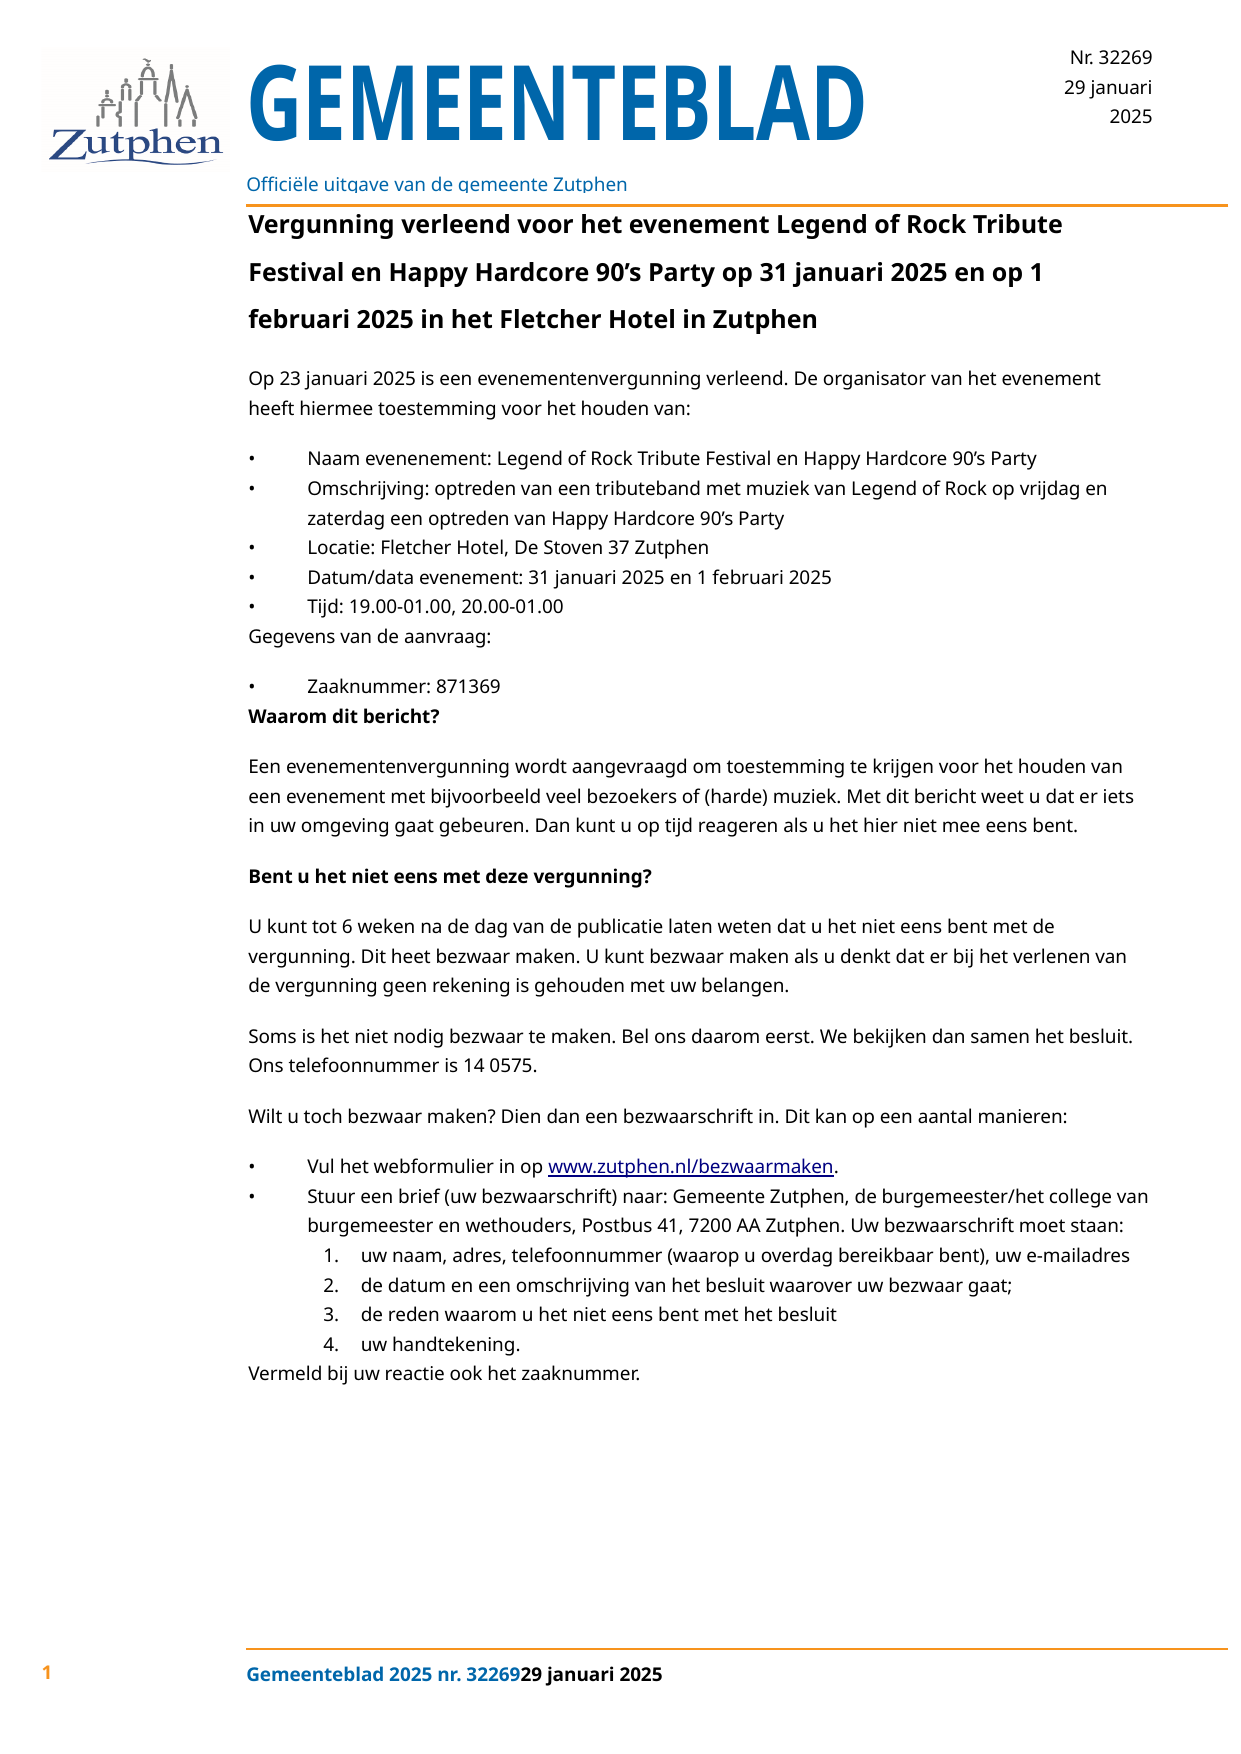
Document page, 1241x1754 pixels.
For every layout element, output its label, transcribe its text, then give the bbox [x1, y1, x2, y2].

text Bent u het niet eens met deze vergunning? [248, 863, 1152, 889]
text U kunt tot 6 weken na de dag van de publicatie laten weten dat u het niet eens bent met de vergunning. Dit heet bezwaar maken. U kunt bezwaar maken als u denkt dat er bij het verlenen van de vergunning geen rekening is gehouden met uw belangen. [248, 913, 1152, 998]
list Locatie: Fletcher Hotel, De Stoven 37 Zutphen [248, 534, 1152, 560]
text Vermeld bij uw reactie ook het zaaknummer. [248, 1361, 1152, 1386]
text Op 23 januari 2025 is een evenementenvergunning verleend. De organisator van het evenement heeft hiermee toestemming voor het houden van: [248, 366, 1152, 421]
list uw handtekening. [323, 1331, 1152, 1357]
picture [41, 47, 231, 172]
list uw naam, adres, telefoonnummer (waarop u overdag bereikbaar bent), uw e-mailadres [323, 1242, 1152, 1268]
list Zaaknummer: 871369 [248, 673, 1152, 699]
text Soms is het niet nodig bezwaar te maken. Bel ons daarom eerst. We bekijken dan samen het besluit. Ons telefoonnummer is 14 0575. [248, 1023, 1152, 1078]
list Naam evenenement: Legend of Rock Tribute Festival en Happy Hardcore 90’s Party [248, 446, 1152, 471]
text Gegevens van de aanvraag: [248, 623, 1152, 649]
list Stuur een brief (uw bezwaarschrift) naar: Gemeente Zutphen, de burgemeester/het college van burgemeester en wethouders, Postbus 41, 7200 AA Zutphen. Uw bezwaarschrift moet staan: [248, 1183, 1152, 1238]
list Vul het webformulier in op www.zutphen.nl/bezwaarmaken. [248, 1153, 1152, 1179]
text Wilt u toch bezwaar maken? Dien dan een bezwaarschrift in. Dit kan op een aantal manieren: [248, 1103, 1152, 1129]
list Omschrijving: optreden van een tributeband met muziek van Legend of Rock op vrijdag en zaterdag een optreden van Happy Hardcore 90’s Party [248, 475, 1152, 530]
list Datum/data evenement: 31 januari 2025 en 1 februari 2025 [248, 564, 1152, 589]
list de reden waarom u het niet eens bent met het besluit [323, 1301, 1152, 1327]
list de datum en een omschrijving van het besluit waarover uw bezwaar gaat; [323, 1272, 1152, 1297]
text Vergunning verleend voor het evenement Legend of Rock Tribute Festival en Happy Hardcore 90’s Party op 31 januari 2025 en op 1 februari 2025 in het Fletcher Hotel in Zutphen [248, 207, 1152, 336]
text Waarom dit bericht? [248, 703, 1152, 729]
text Een evenementenvergunning wordt aangevraagd om toestemming te krijgen voor het houden van een evenement met bijvoorbeeld veel bezoekers of (harde) muziek. Met dit bericht weet u dat er iets in uw omgeving gaat gebeuren. Dan kunt u op tijd reageren als u het hier niet mee eens bent. [248, 753, 1152, 838]
list Tijd: 19.00-01.00, 20.00-01.00 [248, 593, 1152, 619]
